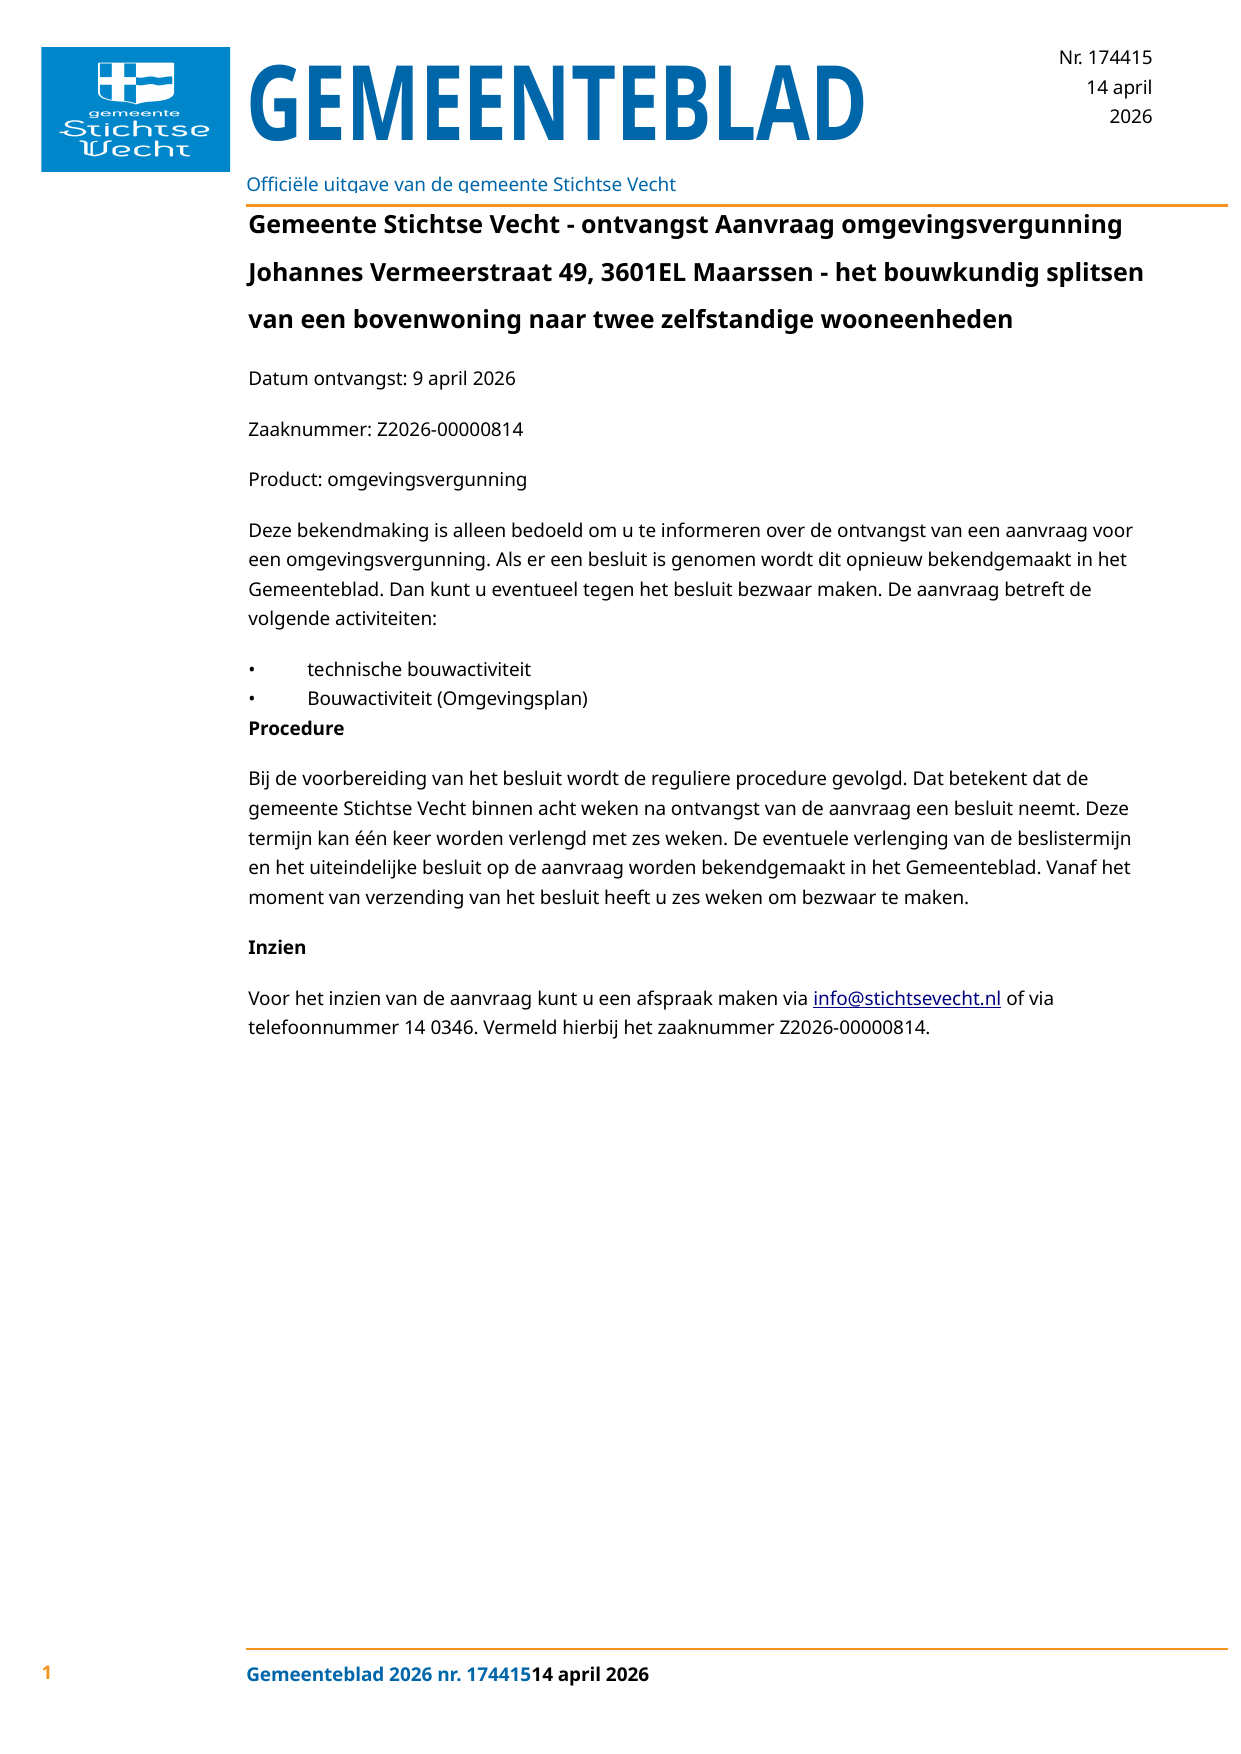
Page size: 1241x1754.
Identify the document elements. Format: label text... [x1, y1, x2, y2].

text Voor het inzien van de aanvraag kunt u een afspraak maken via info@stichtsevecht.nl of via telefoonnummer 14 0346. Vermeld hierbij het zaaknummer Z2026-00000814. [248, 985, 1152, 1040]
text Zaaknummer: Z2026-00000814 [248, 416, 1152, 442]
picture [137, 63, 174, 103]
text Gemeente Stichtse Vecht - ontvangst Aanvraag omgevingsvergunning Johannes Vermeerstraat 49, 3601EL Maarssen - het bouwkundig splitsen van een bovenwoning naar twee zelfstandige wooneenheden [248, 207, 1152, 336]
text Datum ontvangst: 9 april 2026 [248, 366, 1152, 391]
text Deze bekendmaking is alleen bedoeld om u te informeren over de ontvangst van een aanvraag voor een omgevingsvergunning. Als er een besluit is genomen wordt dit opnieuw bekendgemaakt in het Gemeenteblad. Dan kunt u eventueel tegen het besluit bezwaar maken. De aanvraag betreft de volgende activiteiten: [248, 517, 1152, 631]
list Bouwactiviteit (Omgevingsplan) [248, 686, 1152, 711]
text Bij de voorbereiding van het besluit wordt de reguliere procedure gevolgd. Dat betekent dat de gemeente Stichtse Vecht binnen acht weken na ontvangst van de aanvraag een besluit neemt. Deze termijn kan één keer worden verlengd met zes weken. De eventuele verlenging van de beslistermijn en het uiteindelijke besluit op de aanvraag worden bekendgemaakt in het Gemeenteblad. Vanaf het moment van verzending van het besluit heeft u zes weken om bezwaar te maken. [248, 766, 1152, 909]
text Product: omgevingsvergunning [248, 466, 1152, 492]
list technische bouwactiviteit [248, 656, 1152, 682]
text Procedure [248, 715, 1152, 741]
picture [99, 63, 135, 101]
text Inzien [248, 934, 1152, 960]
